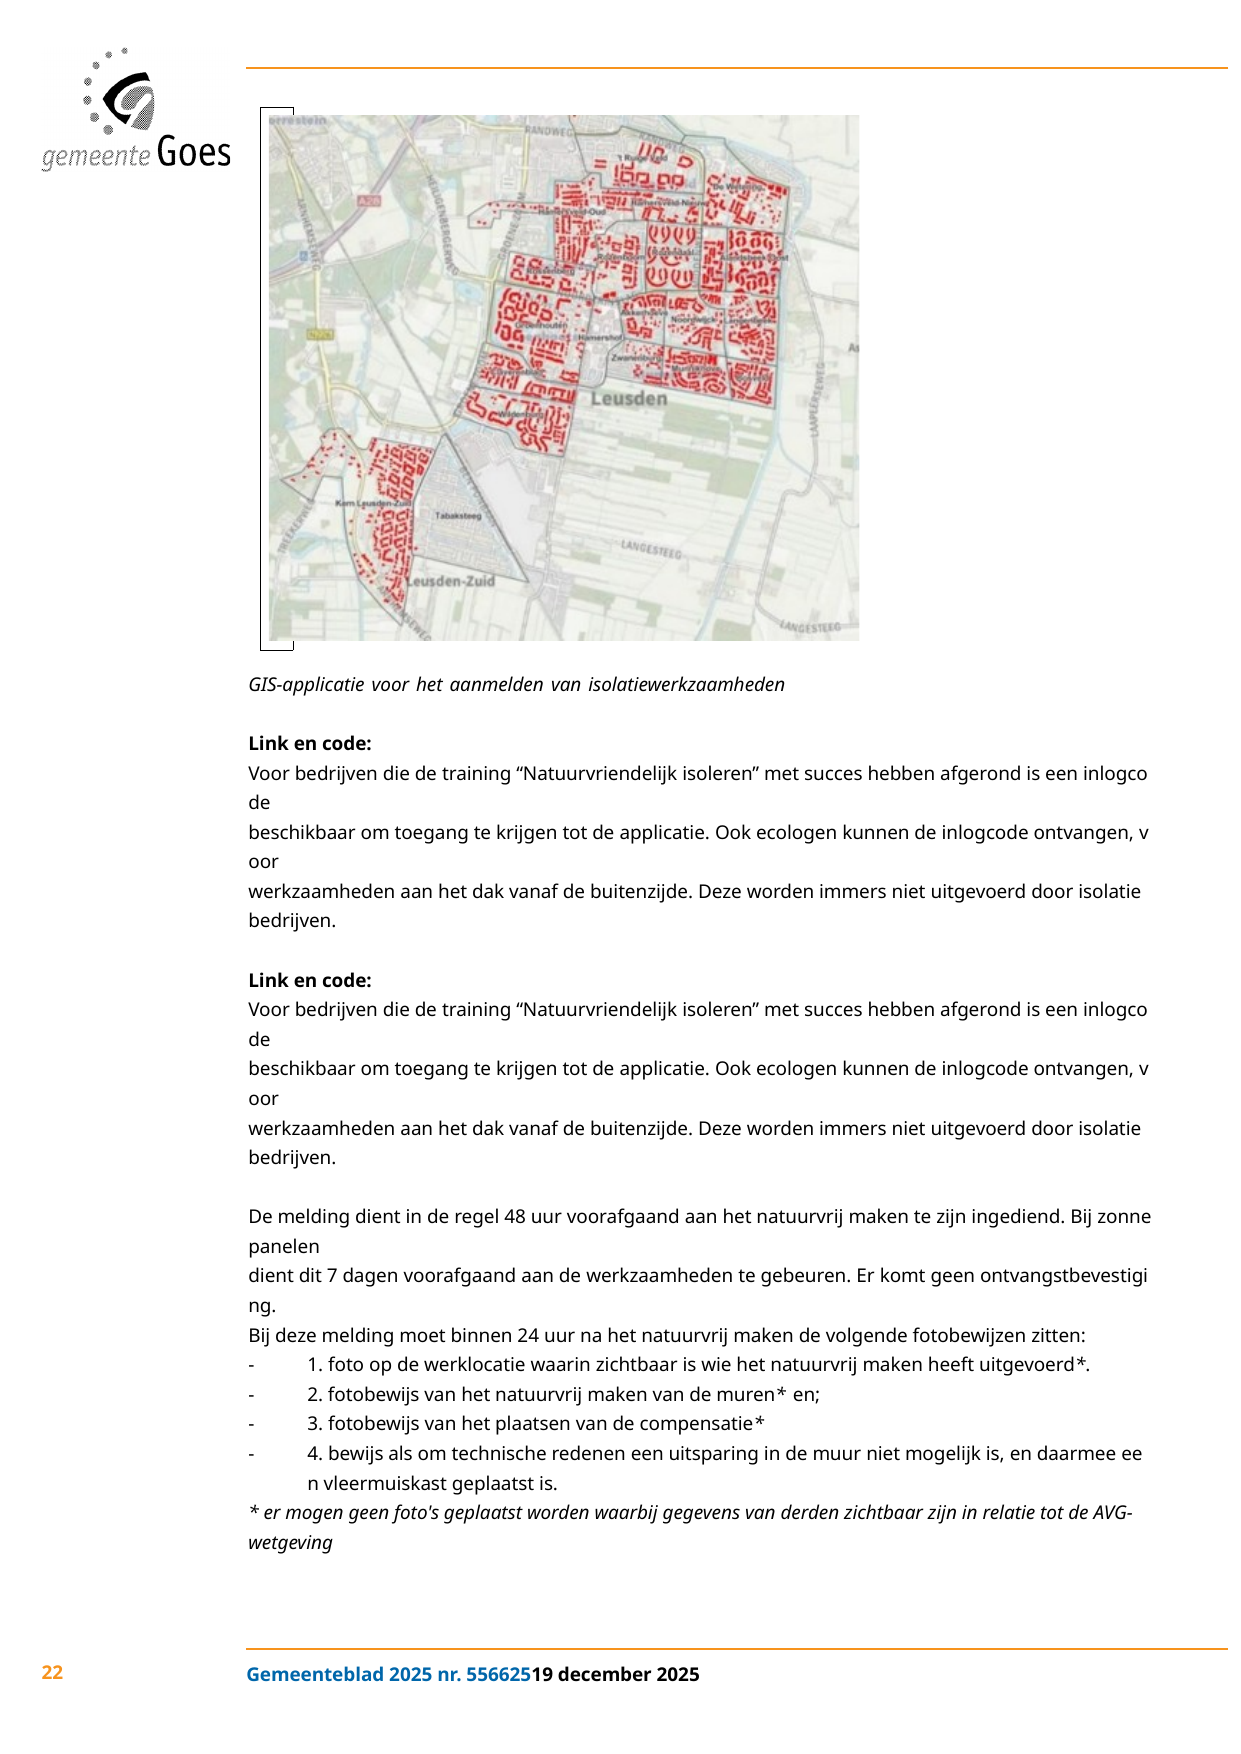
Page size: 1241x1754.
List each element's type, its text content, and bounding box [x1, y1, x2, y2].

text Voor bedrijven die de training “Natuurvriendelijk isoleren” met succes hebben afgerond is een inlogcode beschikbaar om toegang te krijgen tot de applicatie. Ook ecologen kunnen de inlogcode ontvangen, voor werkzaamheden aan het dak vanaf de buitenzijde. Deze worden immers niet uitgevoerd door isolatiebedrijven. [248, 996, 1152, 1170]
text De melding dient in de regel 48 uur voorafgaand aan het natuurvrij maken te zijn ingediend. Bij zonnepanelen dient dit 7 dagen voorafgaand aan de werkzaamheden te gebeuren. Er komt geen ontvangstbevestiging. [248, 1203, 1152, 1318]
text Link en code: [248, 730, 1152, 756]
list 1. foto op de werklocatie waarin zichtbaar is wie het natuurvrij maken heeft uitgevoerd*. [248, 1351, 1152, 1377]
text Link en code: [248, 967, 1152, 992]
text GIS-applicatie voor het aanmelden van isolatiewerkzaamheden [248, 671, 1152, 697]
text Bij deze melding moet binnen 24 uur na het natuurvrij maken de volgende fotobewijzen zitten: [248, 1322, 1152, 1347]
picture [41, 47, 231, 172]
picture [268, 115, 860, 641]
list 4. bewijs als om technische redenen een uitsparing in de muur niet mogelijk is, en daarmee een vleermuiskast geplaatst is. [248, 1440, 1152, 1495]
list 2. fotobewijs van het natuurvrij maken van de muren* en; [248, 1381, 1152, 1407]
text Voor bedrijven die de training “Natuurvriendelijk isoleren” met succes hebben afgerond is een inlogcode beschikbaar om toegang te krijgen tot de applicatie. Ook ecologen kunnen de inlogcode ontvangen, voor werkzaamheden aan het dak vanaf de buitenzijde. Deze worden immers niet uitgevoerd door isolatiebedrijven. [248, 760, 1152, 933]
text * er mogen geen foto's geplaatst worden waarbij gegevens van derden zichtbaar zijn in relatie tot de AVG-wetgeving [248, 1499, 1152, 1554]
list 3. fotobewijs van het plaatsen van de compensatie* [248, 1411, 1152, 1436]
